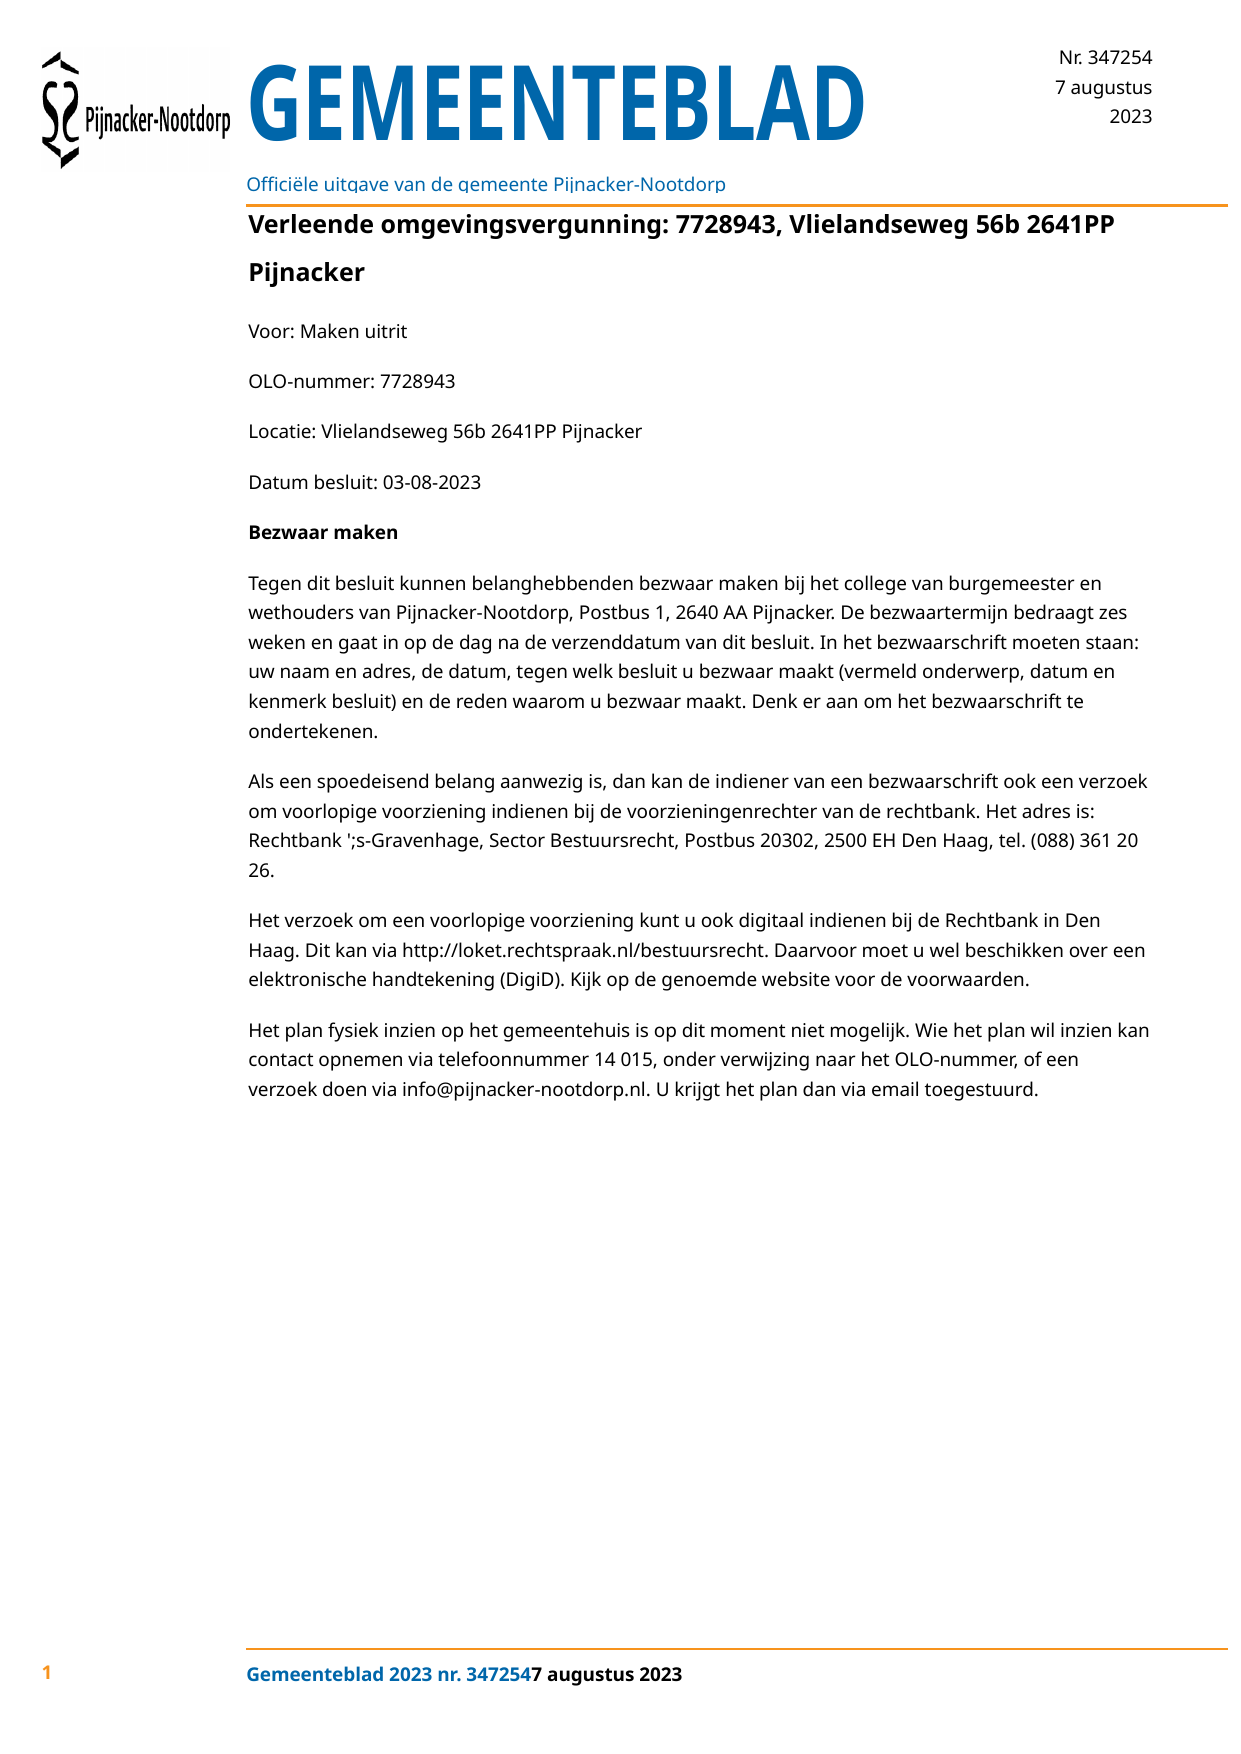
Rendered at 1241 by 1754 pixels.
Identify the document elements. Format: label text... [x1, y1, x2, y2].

text Het verzoek om een voorlopige voorziening kunt u ook digitaal indienen bij de Rechtbank in Den Haag. Dit kan via http://loket.rechtspraak.nl/bestuursrecht. Daarvoor moet u wel beschikken over een elektronische handtekening (DigiD). Kijk op de genoemde website voor de voorwaarden. [248, 907, 1152, 992]
text Locatie: Vlielandseweg 56b 2641PP Pijnacker [248, 419, 1152, 444]
text Tegen dit besluit kunnen belanghebbenden bezwaar maken bij het college van burgemeester en wethouders van Pijnacker-Nootdorp, Postbus 1, 2640 AA Pijnacker. De bezwaartermijn bedraagt zes weken en gaat in op de dag na de verzenddatum van dit besluit. In het bezwaarschrift moeten staan: uw naam en adres, de datum, tegen welk besluit u bezwaar maakt (vermeld onderwerp, datum en kenmerk besluit) en de reden waarom u bezwaar maakt. Denk er aan om het bezwaarschrift te ondertekenen. [248, 570, 1152, 744]
text Bezwaar maken [248, 519, 1152, 545]
text OLO-nummer: 7728943 [248, 368, 1152, 394]
text Voor: Maken uitrit [248, 318, 1152, 344]
text Datum besluit: 03-08-2023 [248, 469, 1152, 495]
text Het plan fysiek inzien op het gemeentehuis is op dit moment niet mogelijk. Wie het plan wil inzien kan contact opnemen via telefoonnummer 14 015, onder verwijzing naar het OLO-nummer, of een verzoek doen via info@pijnacker-nootdorp.nl. U krijgt het plan dan via email toegestuurd. [248, 1017, 1152, 1102]
text Verleende omgevingsvergunning: 7728943, Vlielandseweg 56b 2641PP Pijnacker [248, 207, 1152, 288]
picture [41, 47, 231, 172]
text Als een spoedeisend belang aanwezig is, dan kan de indiener van een bezwaarschrift ook een verzoek om voorlopige voorziening indienen bij de voorzieningenrechter van de rechtbank. Het adres is: Rechtbank ';s-Gravenhage, Sector Bestuursrecht, Postbus 20302, 2500 EH Den Haag, tel. (088) 361 20 26. [248, 768, 1152, 883]
